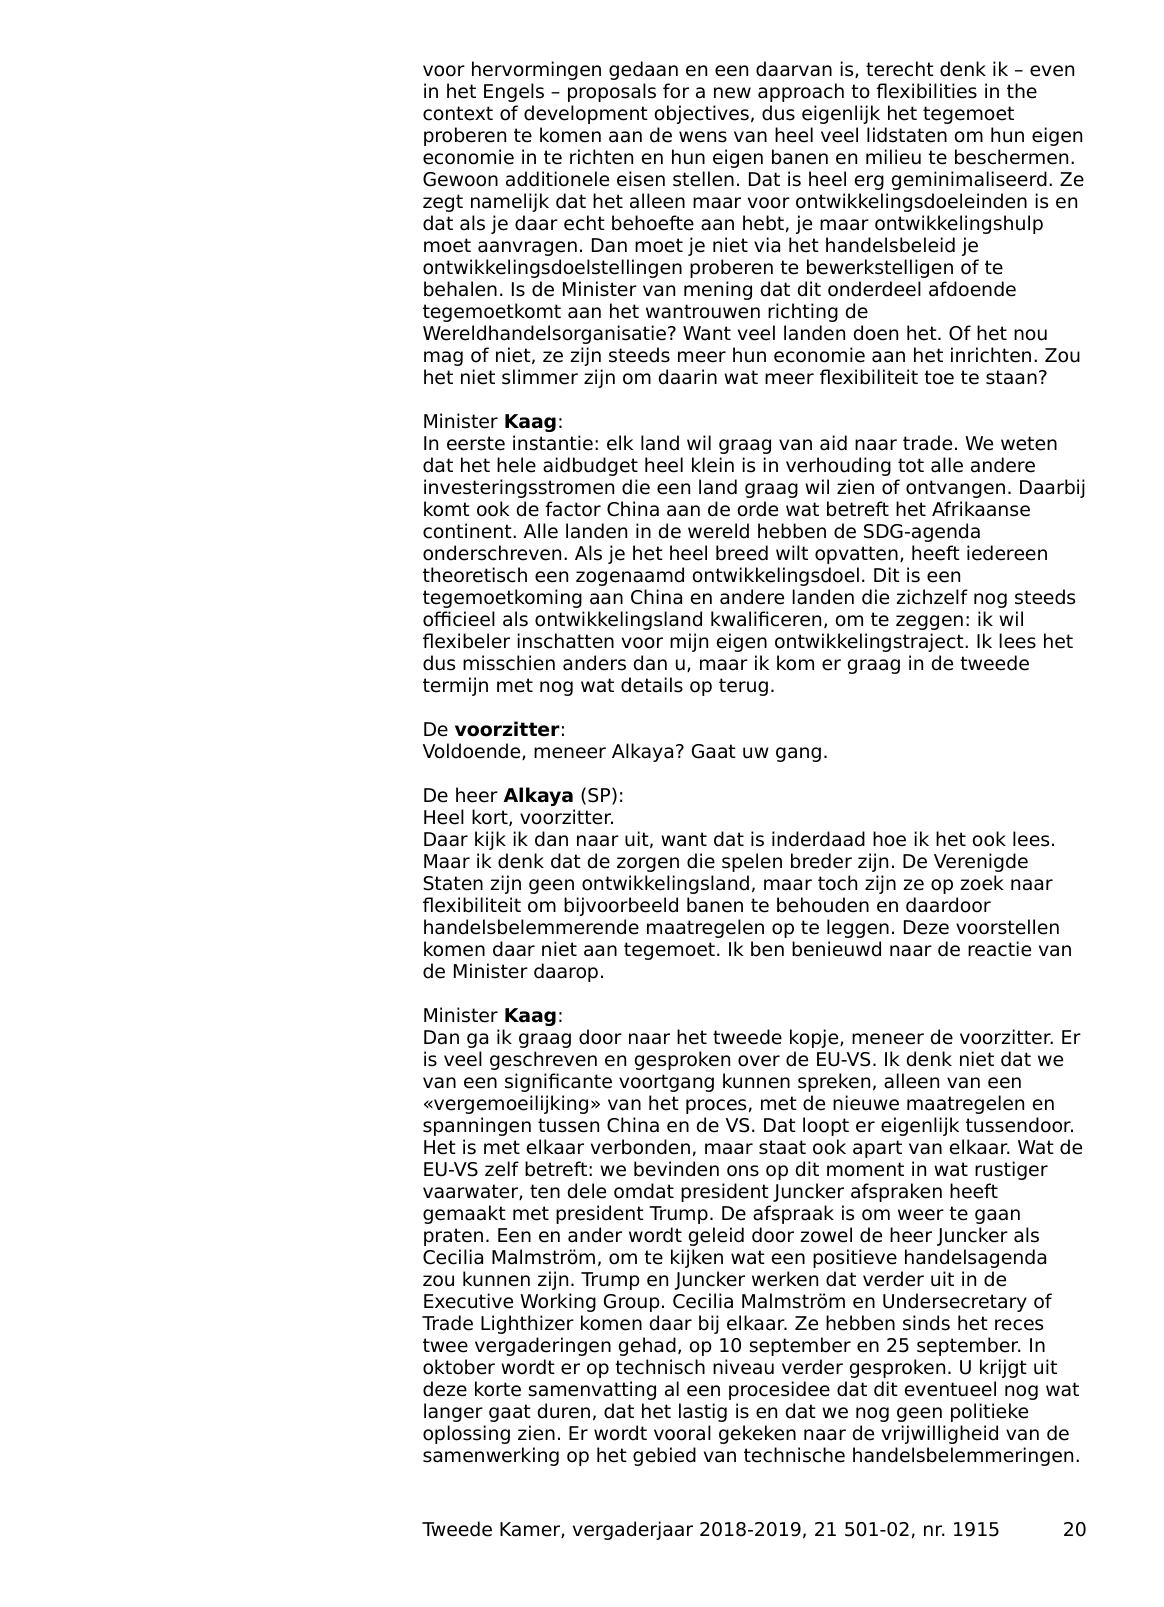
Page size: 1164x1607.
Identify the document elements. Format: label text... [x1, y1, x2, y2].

text Voldoende, meneer Alkaya? Gaat uw gang. [422, 741, 1087, 763]
text voor hervormingen gedaan en een daarvan is, terecht denk ik – even in het Engels – proposals for a new approach to flexibilities in the context of development objectives, dus eigenlijk het tegemoet proberen te komen aan de wens van heel veel lidstaten om hun eigen economie in te richten en hun eigen banen en milieu te beschermen. Gewoon additionele eisen stellen. Dat is heel erg geminimaliseerd. Ze zegt namelijk dat het alleen maar voor ontwikkelingsdoeleinden is en dat als je daar echt behoefte aan hebt, je maar ontwikkelingshulp moet aanvragen. Dan moet je niet via het handelsbeleid je ontwikkelingsdoelstellingen proberen te bewerkstelligen of te behalen. Is de Minister van mening dat dit onderdeel afdoende tegemoetkomt aan het wantrouwen richting de Wereldhandelsorganisatie? Want veel landen doen het. Of het nou mag of niet, ze zijn steeds meer hun economie aan het inrichten. Zou het niet slimmer zijn om daarin wat meer flexibiliteit toe te staan? [422, 59, 1087, 389]
text Dan ga ik graag door naar het tweede kopje, meneer de voorzitter. Er is veel geschreven en gesproken over de EU-VS. Ik denk niet dat we van een significante voortgang kunnen spreken, alleen van een «vergemoeilijking» van het proces, met de nieuwe maatregelen en spanningen tussen China en de VS. Dat loopt er eigenlijk tussendoor. Het is met elkaar verbonden, maar staat ook apart van elkaar. Wat de EU-VS zelf betreft: we bevinden ons op dit moment in wat rustiger vaarwater, ten dele omdat president Juncker afspraken heeft gemaakt met president Trump. De afspraak is om weer te gaan praten. Een en ander wordt geleid door zowel de heer Juncker als Cecilia Malmström, om te kijken wat een positieve handelsagenda zou kunnen zijn. Trump en Juncker werken dat verder uit in de Executive Working Group. Cecilia Malmström en Undersecretary of Trade Lighthizer komen daar bij elkaar. Ze hebben sinds het reces twee vergaderingen gehad, op 10 september en 25 september. In oktober wordt er op technisch niveau verder gesproken. U krijgt uit deze korte samenvatting al een procesidee dat dit eventueel nog wat langer gaat duren, dat het lastig is en dat we nog geen politieke oplossing zien. Er wordt vooral gekeken naar de vrijwilligheid van de samenwerking op het gebied van technische handelsbelemmeringen. [422, 1027, 1087, 1467]
text De heer Alkaya (SP): [422, 785, 1087, 807]
text Heel kort, voorzitter. [422, 807, 1087, 829]
text Minister Kaag: [422, 411, 1087, 433]
text De voorzitter: [422, 719, 1087, 741]
text In eerste instantie: elk land wil graag van aid naar trade. We weten dat het hele aidbudget heel klein is in verhouding tot alle andere investeringsstromen die een land graag wil zien of ontvangen. Daarbij komt ook de factor China aan de orde wat betreft het Afrikaanse continent. Alle landen in de wereld hebben de SDG-agenda onderschreven. Als je het heel breed wilt opvatten, heeft iedereen theoretisch een zogenaamd ontwikkelingsdoel. Dit is een tegemoetkoming aan China en andere landen die zichzelf nog steeds officieel als ontwikkelingsland kwalificeren, om te zeggen: ik wil flexibeler inschatten voor mijn eigen ontwikkelingstraject. Ik lees het dus misschien anders dan u, maar ik kom er graag in de tweede termijn met nog wat details op terug. [422, 433, 1087, 697]
text Minister Kaag: [422, 1005, 1087, 1027]
text Daar kijk ik dan naar uit, want dat is inderdaad hoe ik het ook lees. Maar ik denk dat de zorgen die spelen breder zijn. De Verenigde Staten zijn geen ontwikkelingsland, maar toch zijn ze op zoek naar flexibiliteit om bijvoorbeeld banen te behouden en daardoor handelsbelemmerende maatregelen op te leggen. Deze voorstellen komen daar niet aan tegemoet. Ik ben benieuwd naar de reactie van de Minister daarop. [422, 829, 1087, 983]
